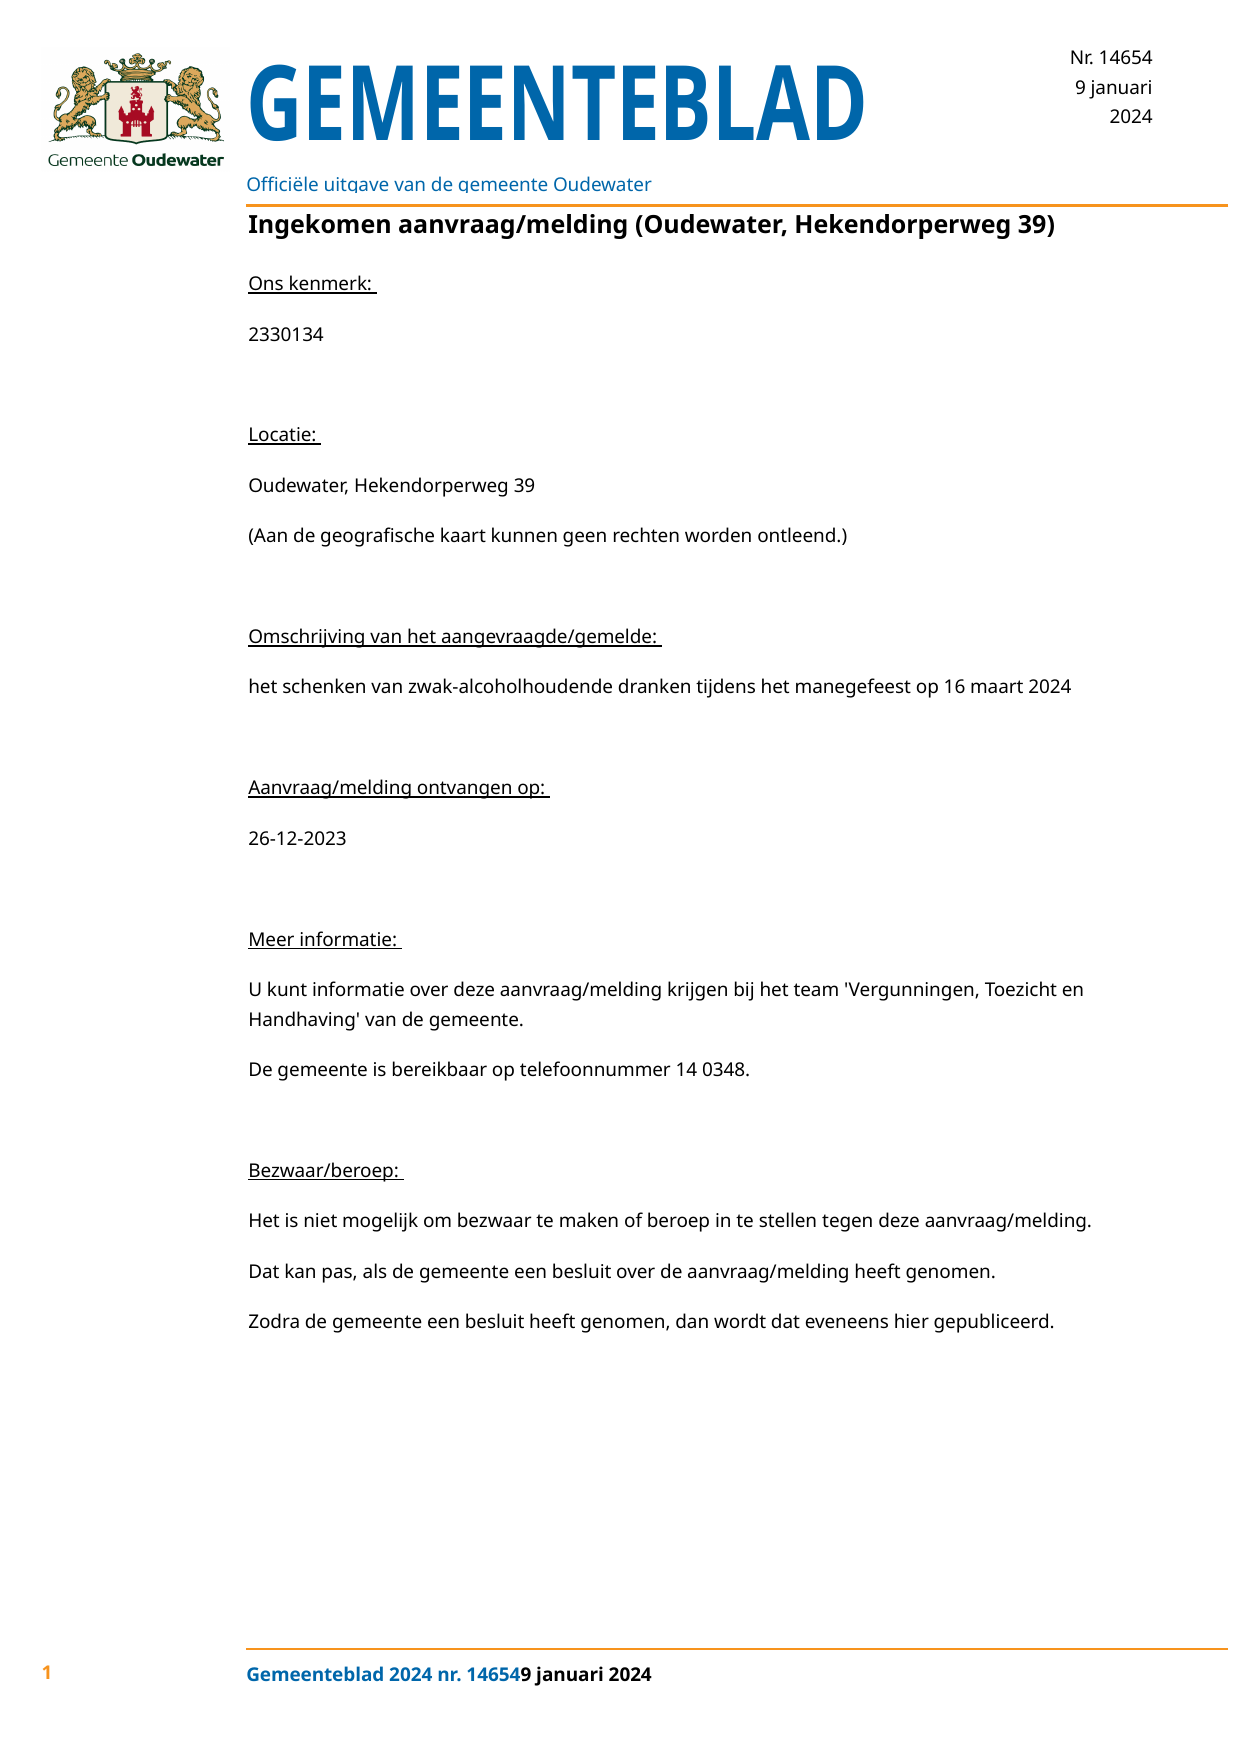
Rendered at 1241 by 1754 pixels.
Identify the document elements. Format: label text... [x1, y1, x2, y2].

text het schenken van zwak-alcoholhoudende dranken tijdens het manegefeest op 16 maart 2024 [248, 674, 1152, 699]
text Meer informatie: [248, 926, 1152, 951]
text 26-12-2023 [248, 825, 1152, 851]
text Ons kenmerk: [248, 270, 1152, 296]
picture [41, 47, 231, 172]
text (Aan de geografische kaart kunnen geen rechten worden ontleend.) [248, 522, 1152, 548]
text De gemeente is bereikbaar op telefoonnummer 14 0348. [248, 1056, 1152, 1082]
text Zodra de gemeente een besluit heeft genomen, dan wordt dat eveneens hier gepubliceerd. [248, 1308, 1152, 1334]
text Het is niet mogelijk om bezwaar te maken of beroep in te stellen tegen deze aanvraag/melding. [248, 1207, 1152, 1233]
text Ingekomen aanvraag/melding (Oudewater, Hekendorperweg 39) [248, 207, 1152, 241]
text Dat kan pas, als de gemeente een besluit over de aanvraag/melding heeft genomen. [248, 1258, 1152, 1283]
text Bezwaar/beroep: [248, 1157, 1152, 1183]
text Oudewater, Hekendorperweg 39 [248, 472, 1152, 498]
text Locatie: [248, 422, 1152, 447]
text Aanvraag/melding ontvangen op: [248, 774, 1152, 800]
text 2330134 [248, 321, 1152, 346]
text Omschrijving van het aangevraagde/gemelde: [248, 623, 1152, 649]
text U kunt informatie over deze aanvraag/melding krijgen bij het team 'Vergunningen, Toezicht en Handhaving' van de gemeente. [248, 976, 1152, 1031]
